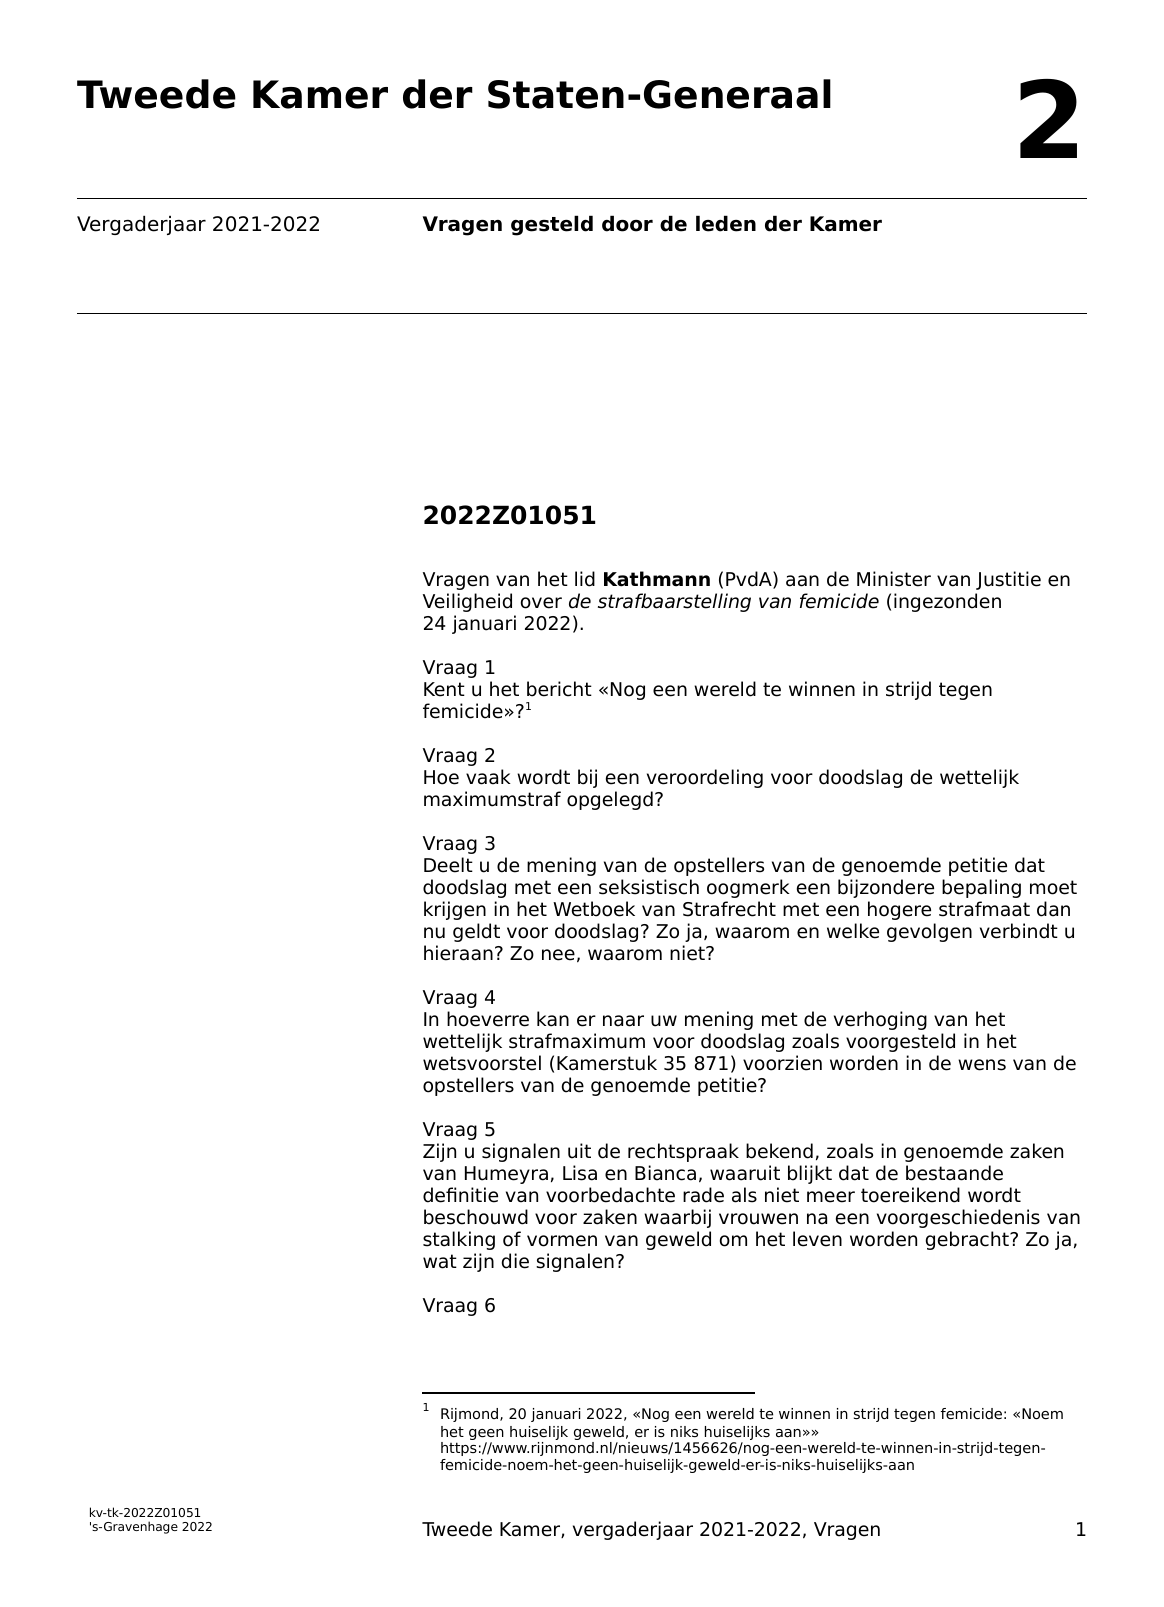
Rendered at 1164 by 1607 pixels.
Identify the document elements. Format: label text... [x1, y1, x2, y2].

table_header Tweede Kamer der Staten-Generaal [77, 59, 886, 198]
table_cell Vergaderjaar 2021-2022 [77, 199, 422, 313]
text Vraag 5 [422, 1119, 1087, 1141]
text Kent u het bericht «Nog een wereld te winnen in strijd tegen femicide»? [422, 679, 1087, 723]
text Vraag 4 [422, 987, 1087, 1009]
text Deelt u de mening van de opstellers van de genoemde petitie dat doodslag met een seksistisch oogmerk een bijzondere bepaling moet krijgen in het Wetboek van Strafrecht met een hogere strafmaat dan nu geldt voor doodslag? Zo ja, waarom en welke gevolgen verbindt u hieraan? Zo nee, waarom niet? [422, 855, 1087, 965]
text Rijmond, 20 januari 2022, «Nog een wereld te winnen in strijd tegen femicide: «Noem het geen huiselijk geweld, er is niks huiselijks aan»» https://www.rijnmond.nl/nieuws/1456626/nog-een-wereld-te-winnen-in-strijd-tegen-femicide-noem-het-geen-huiselijk-geweld-er-is-niks-huiselijks-aan [422, 1402, 1087, 1474]
text Vragen van het lid Kathmann (PvdA) aan de Minister van Justitie en Veiligheid over de strafbaarstelling van femicide (ingezonden 24 januari 2022). [422, 569, 1087, 635]
text 's-Gravenhage 2022 [88, 1520, 323, 1534]
text In hoeverre kan er naar uw mening met de verhoging van het wettelijk strafmaximum voor doodslag zoals voorgesteld in het wetsvoorstel (Kamerstuk 35 871) voorzien worden in de wens van de opstellers van de genoemde petitie? [422, 1009, 1087, 1097]
text kv-tk-2022Z01051 [88, 1506, 323, 1520]
text Hoe vaak wordt bij een veroordeling voor doodslag de wettelijk maximumstraf opgelegd? [422, 767, 1087, 811]
table_header 2 [886, 59, 1087, 198]
text Vraag 2 [422, 745, 1087, 767]
text Vraag 1 [422, 657, 1087, 679]
text 2022Z01051 [422, 501, 1087, 531]
text Vraag 3 [422, 833, 1087, 855]
text Vraag 6 [422, 1295, 1087, 1317]
text Zijn u signalen uit de rechtspraak bekend, zoals in genoemde zaken van Humeyra, Lisa en Bianca, waaruit blijkt dat de bestaande definitie van voorbedachte rade als niet meer toereikend wordt beschouwd voor zaken waarbij vrouwen na een voorgeschiedenis van stalking of vormen van geweld om het leven worden gebracht? Zo ja, wat zijn die signalen? [422, 1141, 1087, 1273]
table_cell Vragen gesteld door de leden der Kamer [422, 199, 1087, 313]
